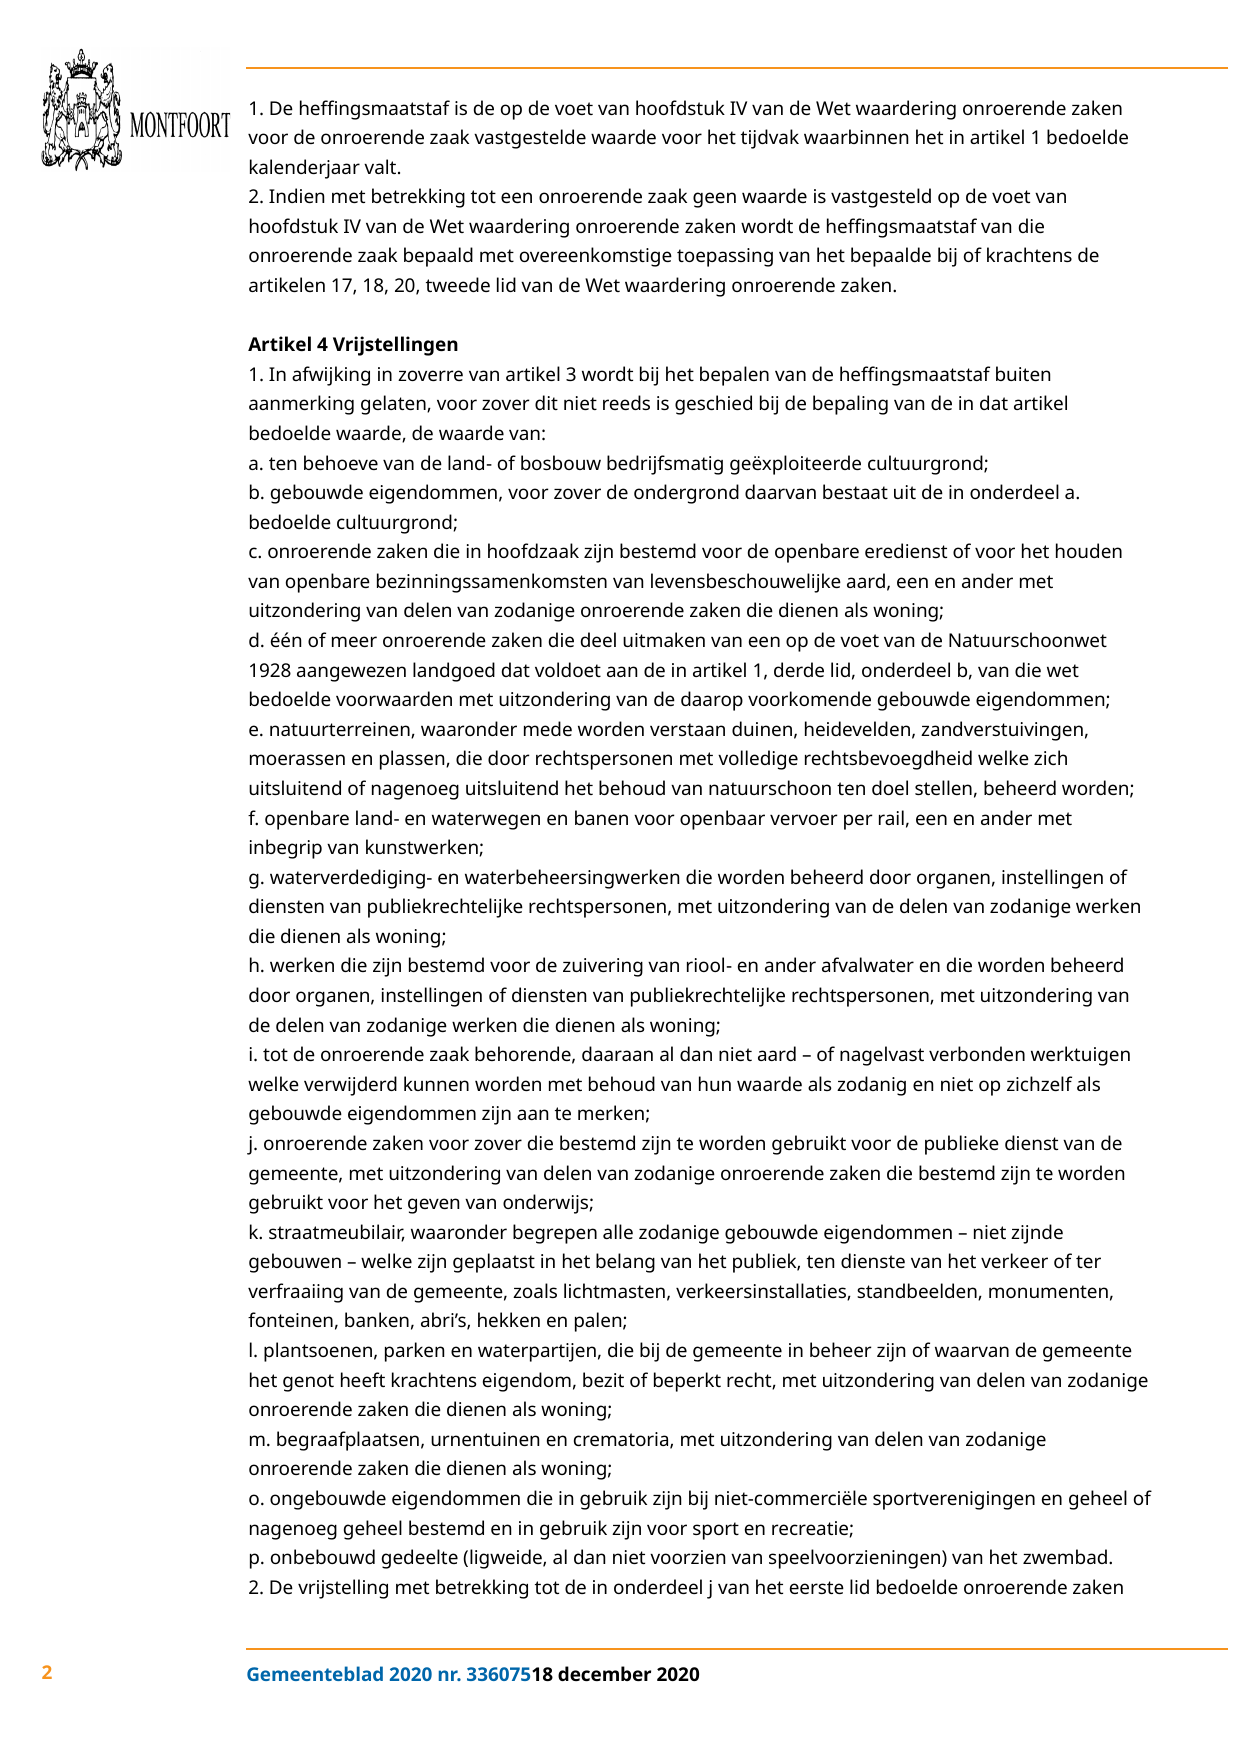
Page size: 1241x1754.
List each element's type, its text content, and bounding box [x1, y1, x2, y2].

text m. begraafplaatsen, urnentuinen en crematoria, met uitzondering van delen van zodanige onroerende zaken die dienen als woning; [248, 1426, 1152, 1481]
text e. natuurterreinen, waaronder mede worden verstaan duinen, heidevelden, zandverstuivingen, moerassen en plassen, die door rechtspersonen met volledige rechtsbevoegdheid welke zich uitsluitend of nagenoeg uitsluitend het behoud van natuurschoon ten doel stellen, beheerd worden; [248, 716, 1152, 801]
text a. ten behoeve van de land‑ of bosbouw bedrijfsmatig geëxploiteerde cultuurgrond; [248, 450, 1152, 476]
text 2. Indien met betrekking tot een onroerende zaak geen waarde is vastgesteld op de voet van hoofdstuk IV van de Wet waardering onroerende zaken wordt de heffingsmaatstaf van die onroerende zaak bepaald met overeenkomstige toepassing van het bepaalde bij of krachtens de artikelen 17, 18, 20, tweede lid van de Wet waardering onroerende zaken. [248, 183, 1152, 298]
text f. openbare land‑ en waterwegen en banen voor openbaar vervoer per rail, een en ander met inbegrip van kunstwerken; [248, 805, 1152, 860]
text 2. De vrijstelling met betrekking tot de in onderdeel j van het eerste lid bedoelde onroerende zaken [248, 1574, 1152, 1600]
text 1. De heffingsmaatstaf is de op de voet van hoofdstuk IV van de Wet waardering onroerende zaken voor de onroerende zaak vastgestelde waarde voor het tijdvak waarbinnen het in artikel 1 bedoelde kalenderjaar valt. [248, 95, 1152, 180]
text b. gebouwde eigendommen, voor zover de ondergrond daarvan bestaat uit de in onderdeel a. bedoelde cultuurgrond; [248, 479, 1152, 535]
text c. onroerende zaken die in hoofdzaak zijn bestemd voor de openbare eredienst of voor het houden van openbare bezinningssamenkomsten van levensbeschouwelijke aard, een en ander met uitzondering van delen van zodanige onroerende zaken die dienen als woning; [248, 538, 1152, 623]
text k. straatmeubilair, waaronder begrepen alle zodanige gebouwde eigendommen – niet zijnde gebouwen – welke zijn geplaatst in het belang van het publiek, ten dienste van het verkeer of ter verfraaiing van de gemeente, zoals lichtmasten, verkeersinstallaties, standbeelden, monumenten, fonteinen, banken, abri’s, hekken en palen; [248, 1219, 1152, 1333]
text p. onbebouwd gedeelte (ligweide, al dan niet voorzien van speelvoorzieningen) van het zwembad. [248, 1544, 1152, 1570]
text o. ongebouwde eigendommen die in gebruik zijn bij niet-commerciële sportverenigingen en geheel of nagenoeg geheel bestemd en in gebruik zijn voor sport en recreatie; [248, 1485, 1152, 1541]
text 1. In afwijking in zoverre van artikel 3 wordt bij het bepalen van de heffingsmaatstaf buiten aanmerking gelaten, voor zover dit niet reeds is geschied bij de bepaling van de in dat artikel bedoelde waarde, de waarde van: [248, 361, 1152, 446]
text j. onroerende zaken voor zover die bestemd zijn te worden gebruikt voor de publieke dienst van de gemeente, met uitzondering van delen van zodanige onroerende zaken die bestemd zijn te worden gebruikt voor het geven van onderwijs; [248, 1130, 1152, 1215]
text d. één of meer onroerende zaken die deel uitmaken van een op de voet van de Natuurschoonwet 1928 aangewezen landgoed dat voldoet aan de in artikel 1, derde lid, onderdeel b, van die wet bedoelde voorwaarden met uitzondering van de daarop voorkomende gebouwde eigendommen; [248, 627, 1152, 712]
picture [41, 47, 231, 172]
text l. plantsoenen, parken en waterpartijen, die bij de gemeente in beheer zijn of waarvan de gemeente het genot heeft krachtens eigendom, bezit of beperkt recht, met uitzondering van delen van zodanige onroerende zaken die dienen als woning; [248, 1337, 1152, 1422]
text g. waterverdediging‑ en waterbeheersingwerken die worden beheerd door organen, instellingen of diensten van publiekrechtelijke rechtspersonen, met uitzondering van de delen van zodanige werken die dienen als woning; [248, 864, 1152, 949]
text Artikel 4 Vrijstellingen [248, 331, 1152, 357]
text h. werken die zijn bestemd voor de zuivering van riool‑ en ander afvalwater en die worden beheerd door organen, instellingen of diensten van publiekrechtelijke rechtspersonen, met uitzondering van de delen van zodanige werken die dienen als woning; [248, 953, 1152, 1038]
text i. tot de onroerende zaak behorende, daaraan al dan niet aard – of nagelvast verbonden werktuigen welke verwijderd kunnen worden met behoud van hun waarde als zodanig en niet op zichzelf als gebouwde eigendommen zijn aan te merken; [248, 1041, 1152, 1126]
